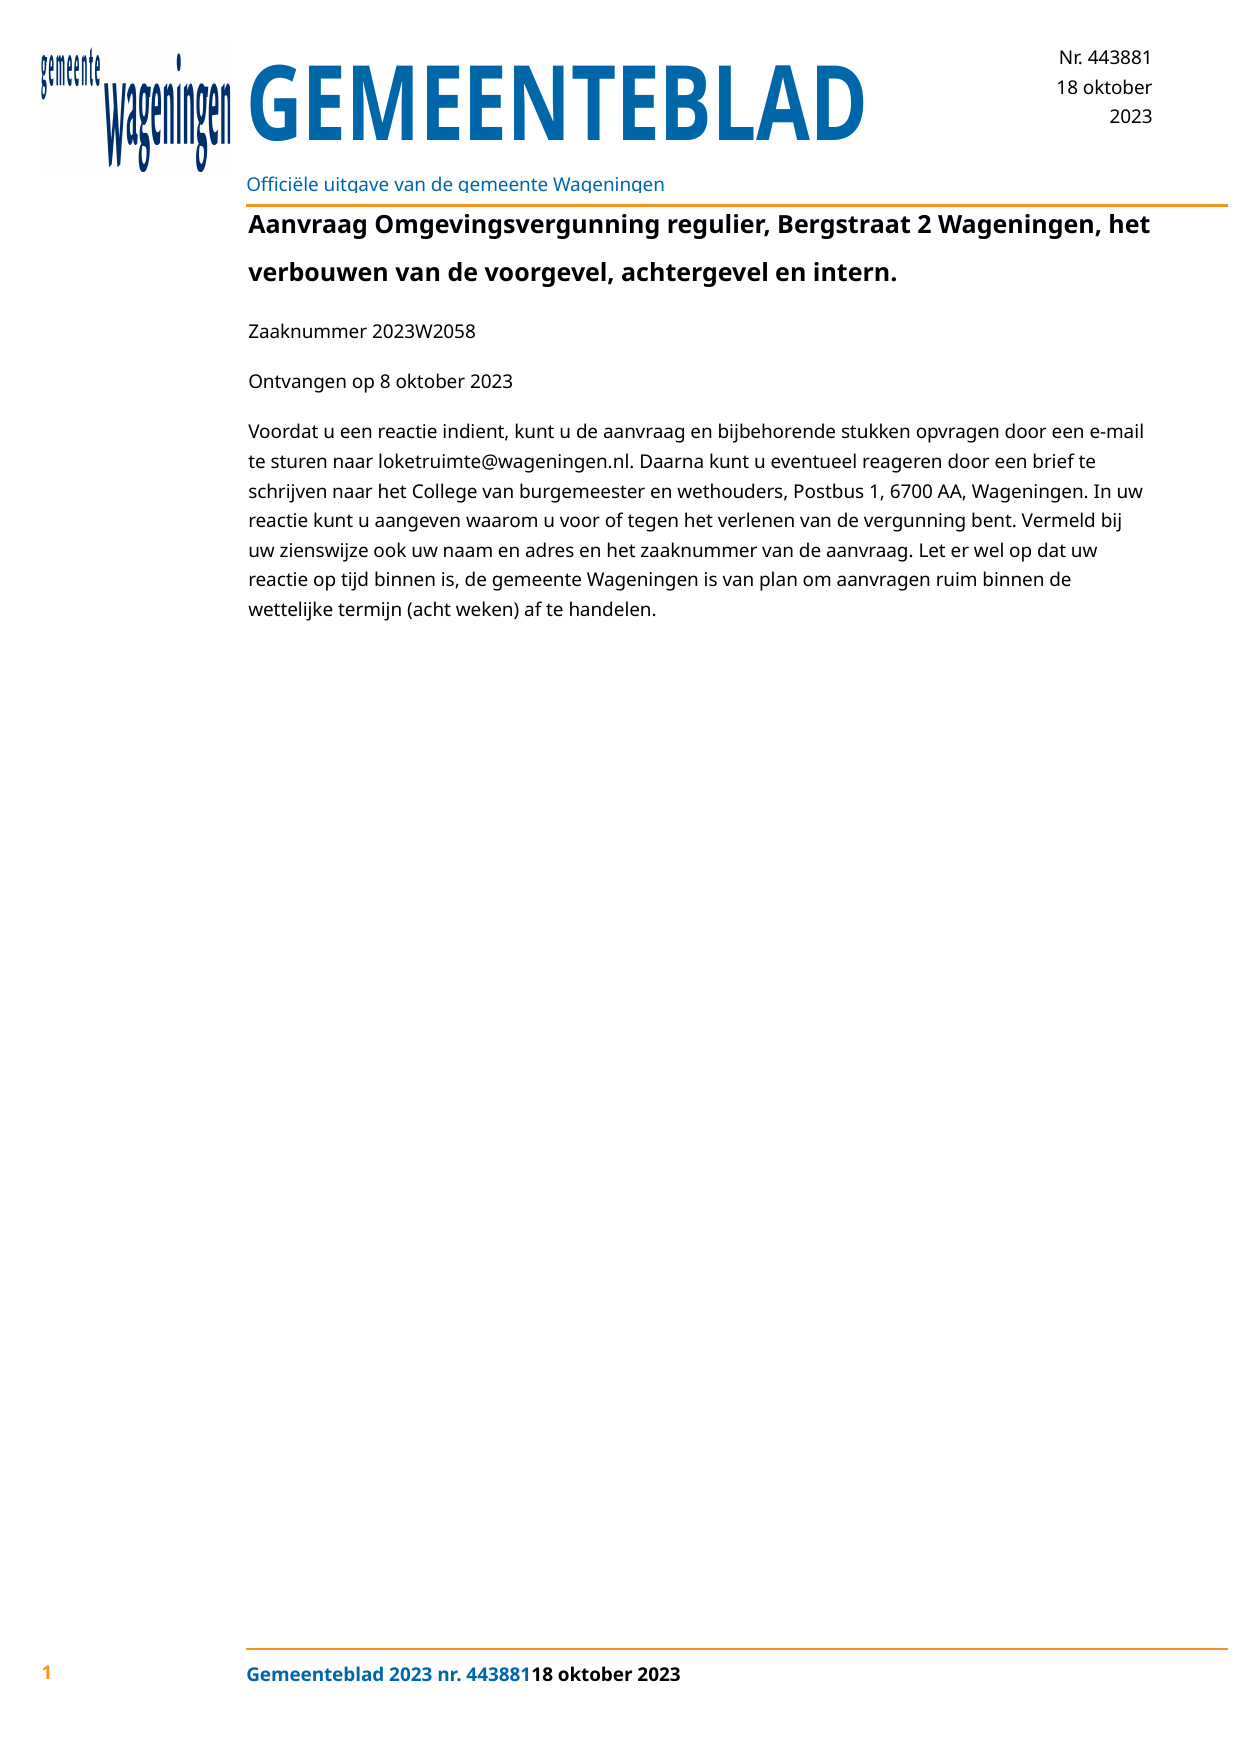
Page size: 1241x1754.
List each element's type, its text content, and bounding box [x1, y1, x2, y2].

picture [41, 47, 231, 172]
text Voordat u een reactie indient, kunt u de aanvraag en bijbehorende stukken opvragen door een e-mail te sturen naar loketruimte@wageningen.nl. Daarna kunt u eventueel reageren door een brief te schrijven naar het College van burgemeester en wethouders, Postbus 1, 6700 AA, Wageningen. In uw reactie kunt u aangeven waarom u voor of tegen het verlenen van de vergunning bent. Vermeld bij uw zienswijze ook uw naam en adres en het zaaknummer van de aanvraag. Let er wel op dat uw reactie op tijd binnen is, de gemeente Wageningen is van plan om aanvragen ruim binnen de wettelijke termijn (acht weken) af te handelen. [248, 419, 1152, 622]
text Ontvangen op 8 oktober 2023 [248, 368, 1152, 394]
text Aanvraag Omgevingsvergunning regulier, Bergstraat 2 Wageningen, het verbouwen van de voorgevel, achtergevel en intern. [248, 207, 1152, 288]
text Zaaknummer 2023W2058 [248, 318, 1152, 344]
